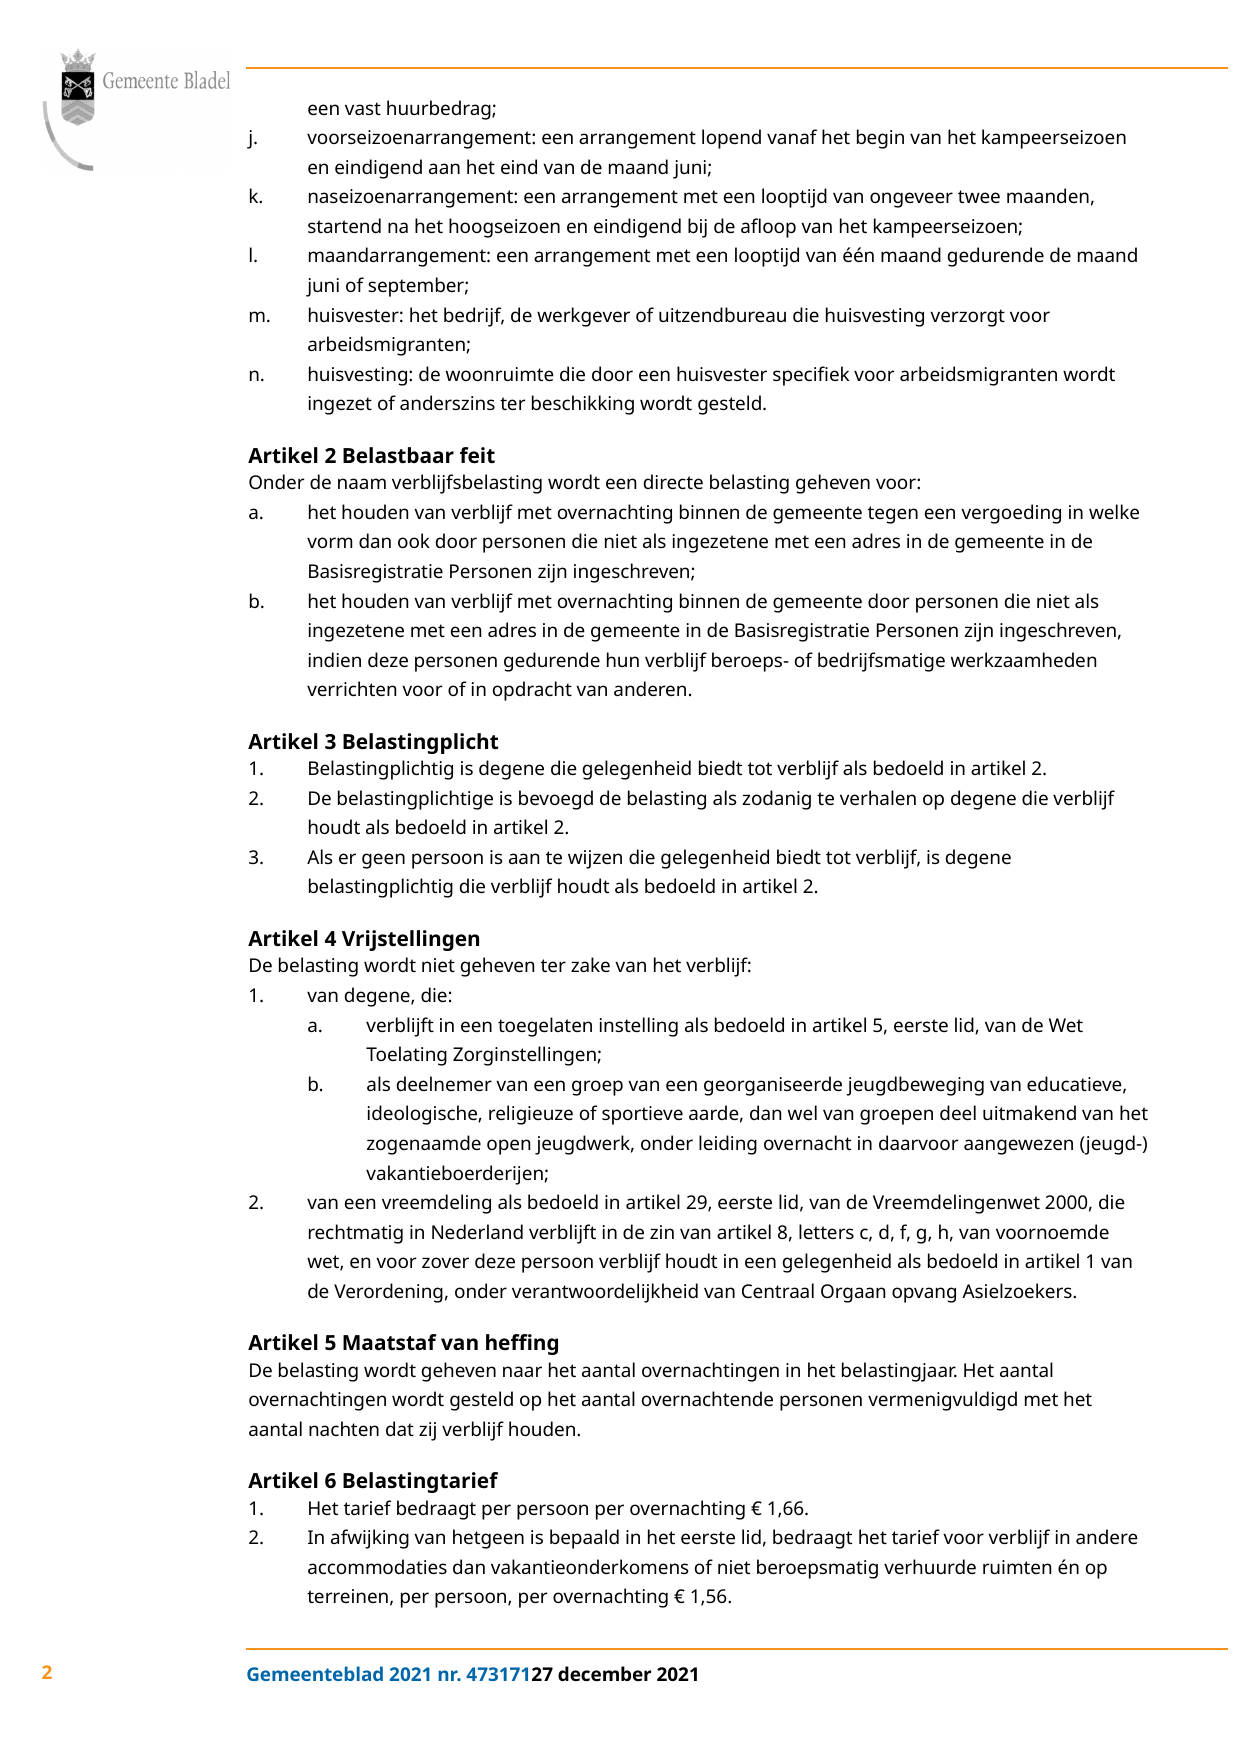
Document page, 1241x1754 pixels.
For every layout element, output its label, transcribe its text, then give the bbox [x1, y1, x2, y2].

list Belastingplichtig is degene die gelegenheid biedt tot verblijf als bedoeld in artikel 2. [248, 755, 1152, 781]
list het houden van verblijf met overnachting binnen de gemeente tegen een vergoeding in welke vorm dan ook door personen die niet als ingezetene met een adres in de gemeente in de Basisregistratie Personen zijn ingeschreven; [248, 499, 1152, 584]
list als deelnemer van een groep van een georganiseerde jeugdbeweging van educatieve, ideologische, religieuze of sportieve aarde, dan wel van groepen deel uitmakend van het zogenaamde open jeugdwerk, onder leiding overnacht in daarvoor aangewezen (jeugd-) vakantieboerderijen; [307, 1071, 1152, 1185]
picture [41, 47, 231, 172]
list een vast huurbedrag; [248, 95, 1152, 121]
list van degene, die: [248, 982, 1152, 1008]
text Artikel 3 Belastingplicht [248, 727, 1152, 755]
list huisvester: het bedrijf, de werkgever of uitzendbureau die huisvesting verzorgt voor arbeidsmigranten; [248, 302, 1152, 357]
list verblijft in een toegelaten instelling als bedoeld in artikel 5, eerste lid, van de Wet Toelating Zorginstellingen; [307, 1012, 1152, 1067]
list maandarrangement: een arrangement met een looptijd van één maand gedurende de maand juni of september; [248, 243, 1152, 298]
list In afwijking van hetgeen is bepaald in het eerste lid, bedraagt het tarief voor verblijf in andere accommodaties dan vakantieonderkomens of niet beroepsmatig verhuurde ruimten én op terreinen, per persoon, per overnachting € 1,56. [248, 1524, 1152, 1609]
list voorseizoenarrangement: een arrangement lopend vanaf het begin van het kampeerseizoen en eindigend aan het eind van de maand juni; [248, 124, 1152, 180]
list Het tarief bedraagt per persoon per overnachting € 1,66. [248, 1495, 1152, 1521]
list Als er geen persoon is aan te wijzen die gelegenheid biedt tot verblijf, is degene belastingplichtig die verblijf houdt als bedoeld in artikel 2. [248, 844, 1152, 899]
text Artikel 4 Vrijstellingen [248, 924, 1152, 953]
text Artikel 5 Maatstaf van heffing [248, 1328, 1152, 1357]
text Artikel 2 Belastbaar feit [248, 441, 1152, 469]
text De belasting wordt niet geheven ter zake van het verblijf: [248, 953, 1152, 978]
list naseizoenarrangement: een arrangement met een looptijd van ongeveer twee maanden, startend na het hoogseizoen en eindigend bij de afloop van het kampeerseizoen; [248, 183, 1152, 239]
list het houden van verblijf met overnachting binnen de gemeente door personen die niet als ingezetene met een adres in de gemeente in de Basisregistratie Personen zijn ingeschreven, indien deze personen gedurende hun verblijf beroeps- of bedrijfsmatige werkzaamheden verrichten voor of in opdracht van anderen. [248, 588, 1152, 702]
text Onder de naam verblijfsbelasting wordt een directe belasting geheven voor: [248, 469, 1152, 495]
text Artikel 6 Belastingtarief [248, 1466, 1152, 1495]
text De belasting wordt geheven naar het aantal overnachtingen in het belastingjaar. Het aantal overnachtingen wordt gesteld op het aantal overnachtende personen vermenigvuldigd met het aantal nachten dat zij verblijf houden. [248, 1357, 1152, 1442]
list van een vreemdeling als bedoeld in artikel 29, eerste lid, van de Vreemdelingenwet 2000, die rechtmatig in Nederland verblijft in de zin van artikel 8, letters c, d, f, g, h, van voornoemde wet, en voor zover deze persoon verblijf houdt in een gelegenheid als bedoeld in artikel 1 van de Verordening, onder verantwoordelijkheid van Centraal Orgaan opvang Asielzoekers. [248, 1189, 1152, 1304]
list De belastingplichtige is bevoegd de belasting als zodanig te verhalen op degene die verblijf houdt als bedoeld in artikel 2. [248, 785, 1152, 840]
list huisvesting: de woonruimte die door een huisvester specifiek voor arbeidsmigranten wordt ingezet of anderszins ter beschikking wordt gesteld. [248, 361, 1152, 416]
